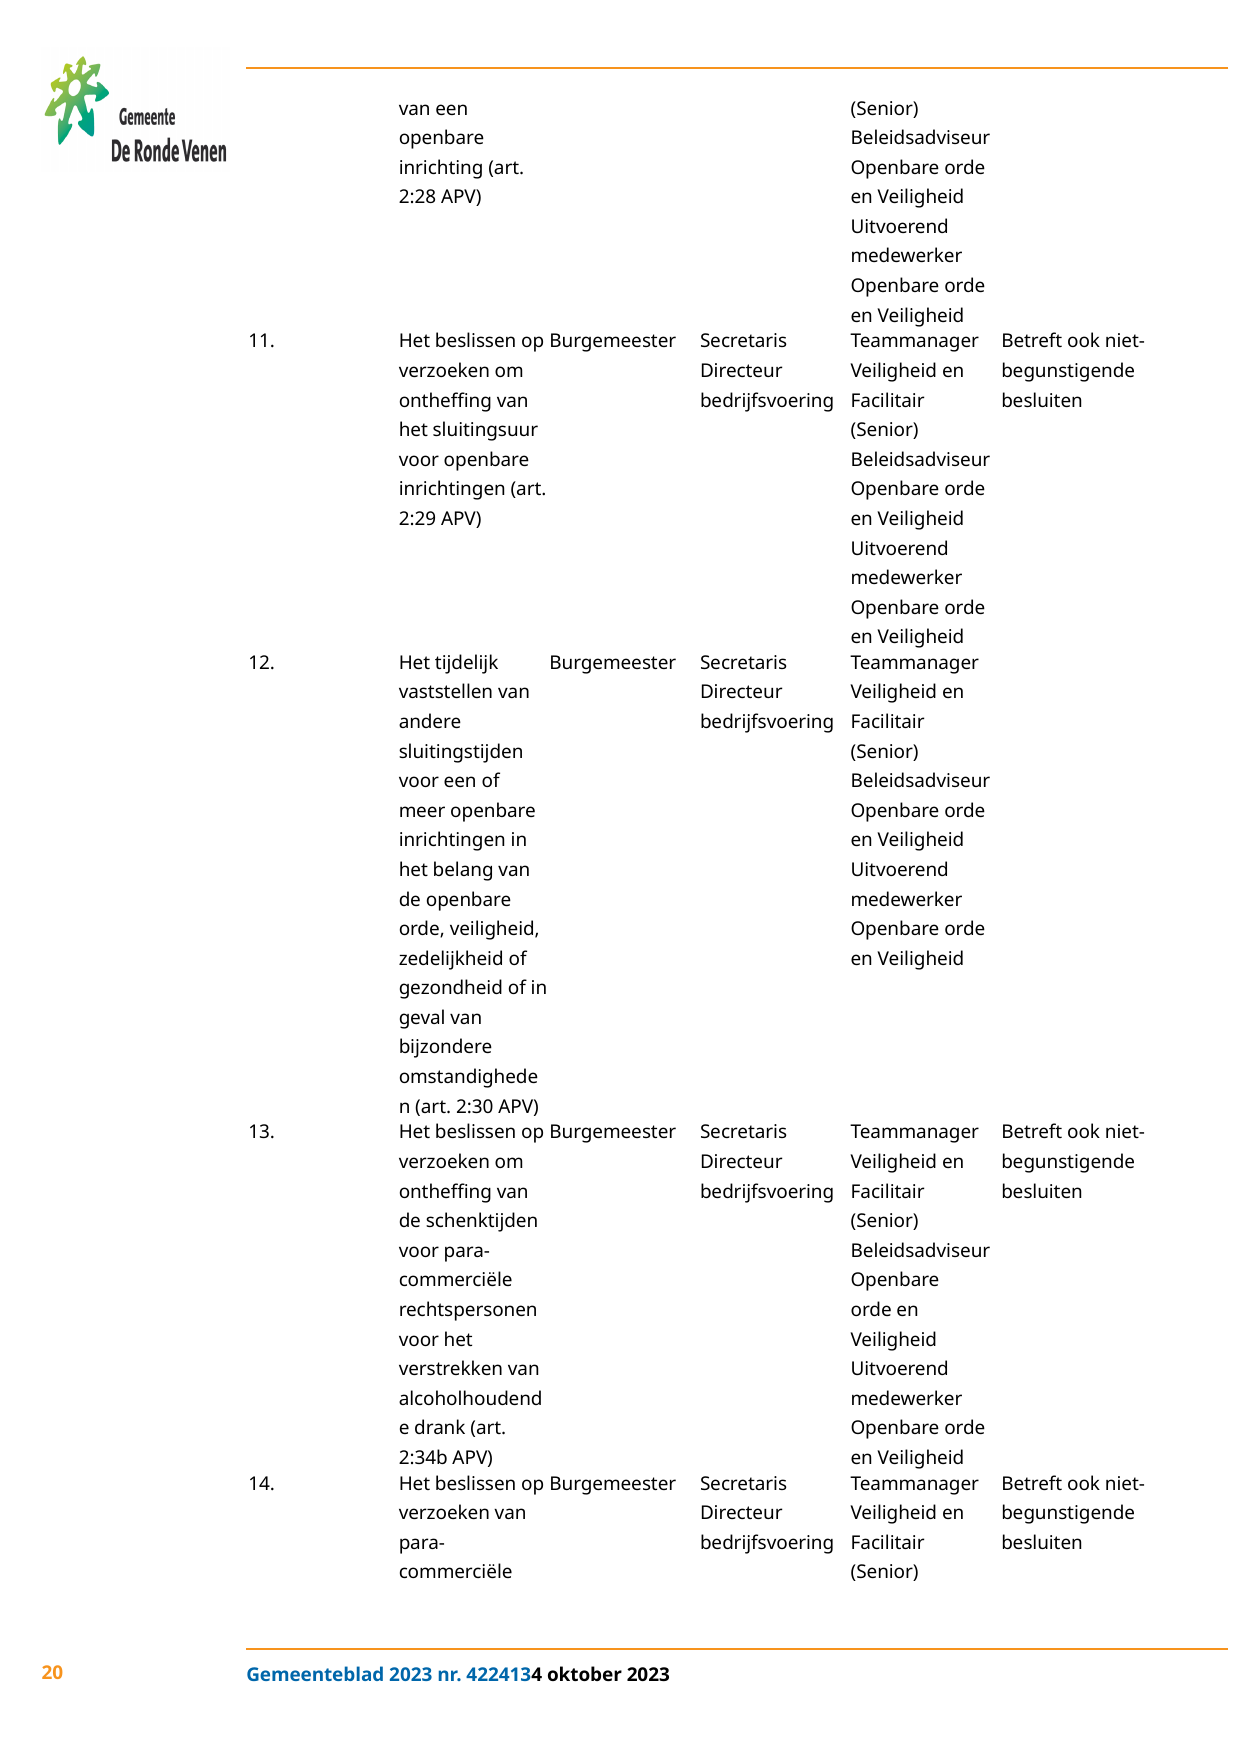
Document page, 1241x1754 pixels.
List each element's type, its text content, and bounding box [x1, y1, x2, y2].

table_cell Burgemeester [549, 1470, 700, 1584]
table_cell Het beslissen op verzoeken van para-commerciële [399, 1470, 549, 1584]
table_cell [1001, 95, 1152, 328]
table_cell 14. [248, 1470, 398, 1584]
table_cell Teammanager Veiligheid en Facilitair (Senior) Beleidsadviseur Openbare orde en Veiligheid Uitvoerend medewerker Openbare orde en Veiligheid [850, 328, 1001, 649]
table_cell Burgemeester [549, 649, 700, 1119]
table_cell Teammanager Veiligheid en Facilitair (Senior) Beleidsadviseur Openbare orde en Veiligheid Uitvoerend medewerker Openbare orde en Veiligheid [850, 1119, 1001, 1470]
table_cell van een openbare inrichting (art. 2:28 APV) [399, 95, 549, 328]
table_cell [549, 95, 700, 328]
table_cell [1001, 649, 1152, 1119]
table_cell Burgemeester [549, 1119, 700, 1470]
table_cell 11. [248, 328, 398, 649]
table_cell (Senior) Beleidsadviseur Openbare orde en Veiligheid Uitvoerend medewerker Openbare orde en Veiligheid [850, 95, 1001, 328]
table_cell Het beslissen op verzoeken om ontheffing van de schenktijden voor para-commerciële rechtspersonen voor het verstrekken van alcoholhoudende drank (art. 2:34b APV) [399, 1119, 549, 1470]
table_cell Betreft ook niet-begunstigende besluiten [1001, 1119, 1152, 1470]
picture [41, 47, 231, 172]
table_cell Secretaris Directeur bedrijfsvoering [700, 328, 850, 649]
table_cell Teammanager Veiligheid en Facilitair (Senior) [850, 1470, 1001, 1584]
table_cell [248, 95, 398, 328]
table_cell 12. [248, 649, 398, 1119]
table_cell Teammanager Veiligheid en Facilitair (Senior) Beleidsadviseur Openbare orde en Veiligheid Uitvoerend medewerker Openbare orde en Veiligheid [850, 649, 1001, 1119]
table_cell Betreft ook niet-begunstigende besluiten [1001, 328, 1152, 649]
table_cell Het tijdelijk vaststellen van andere sluitingstijden voor een of meer openbare inrichtingen in het belang van de openbare orde, veiligheid, zedelijkheid of gezondheid of in geval van bijzondere omstandigheden (art. 2:30 APV) [399, 649, 549, 1119]
table_cell Secretaris Directeur bedrijfsvoering [700, 1470, 850, 1584]
table_cell Betreft ook niet-begunstigende besluiten [1001, 1470, 1152, 1584]
table_cell 13. [248, 1119, 398, 1470]
table_cell [700, 95, 850, 328]
table_cell Secretaris Directeur bedrijfsvoering [700, 1119, 850, 1470]
table_cell Het beslissen op verzoeken om ontheffing van het sluitingsuur voor openbare inrichtingen (art. 2:29 APV) [399, 328, 549, 649]
table_cell Secretaris Directeur bedrijfsvoering [700, 649, 850, 1119]
table_cell Burgemeester [549, 328, 700, 649]
